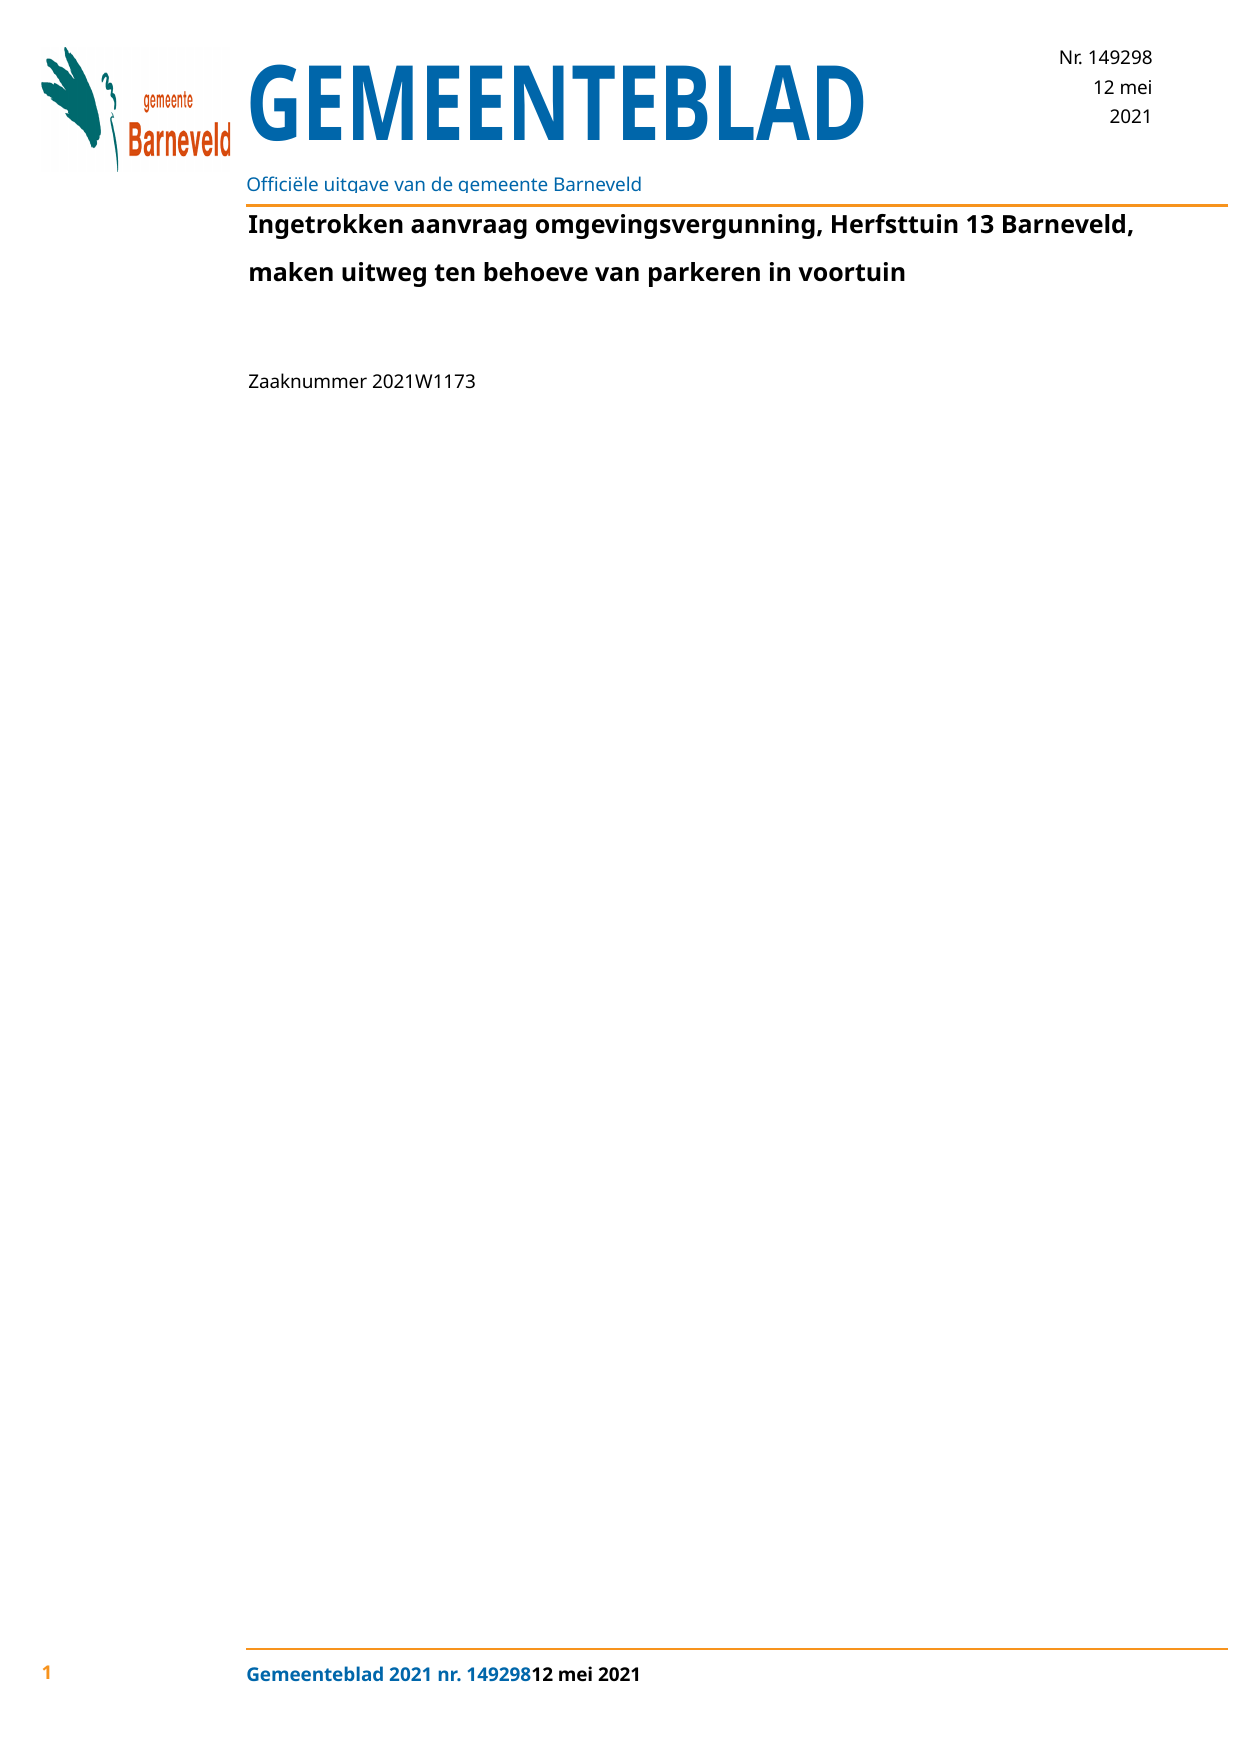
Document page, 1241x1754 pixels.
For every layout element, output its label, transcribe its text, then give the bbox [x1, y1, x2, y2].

picture [41, 47, 231, 172]
text Ingetrokken aanvraag omgevingsvergunning, Herfsttuin 13 Barneveld, maken uitweg ten behoeve van parkeren in voortuin [248, 207, 1152, 288]
text Zaaknummer 2021W1173 [248, 368, 1152, 394]
